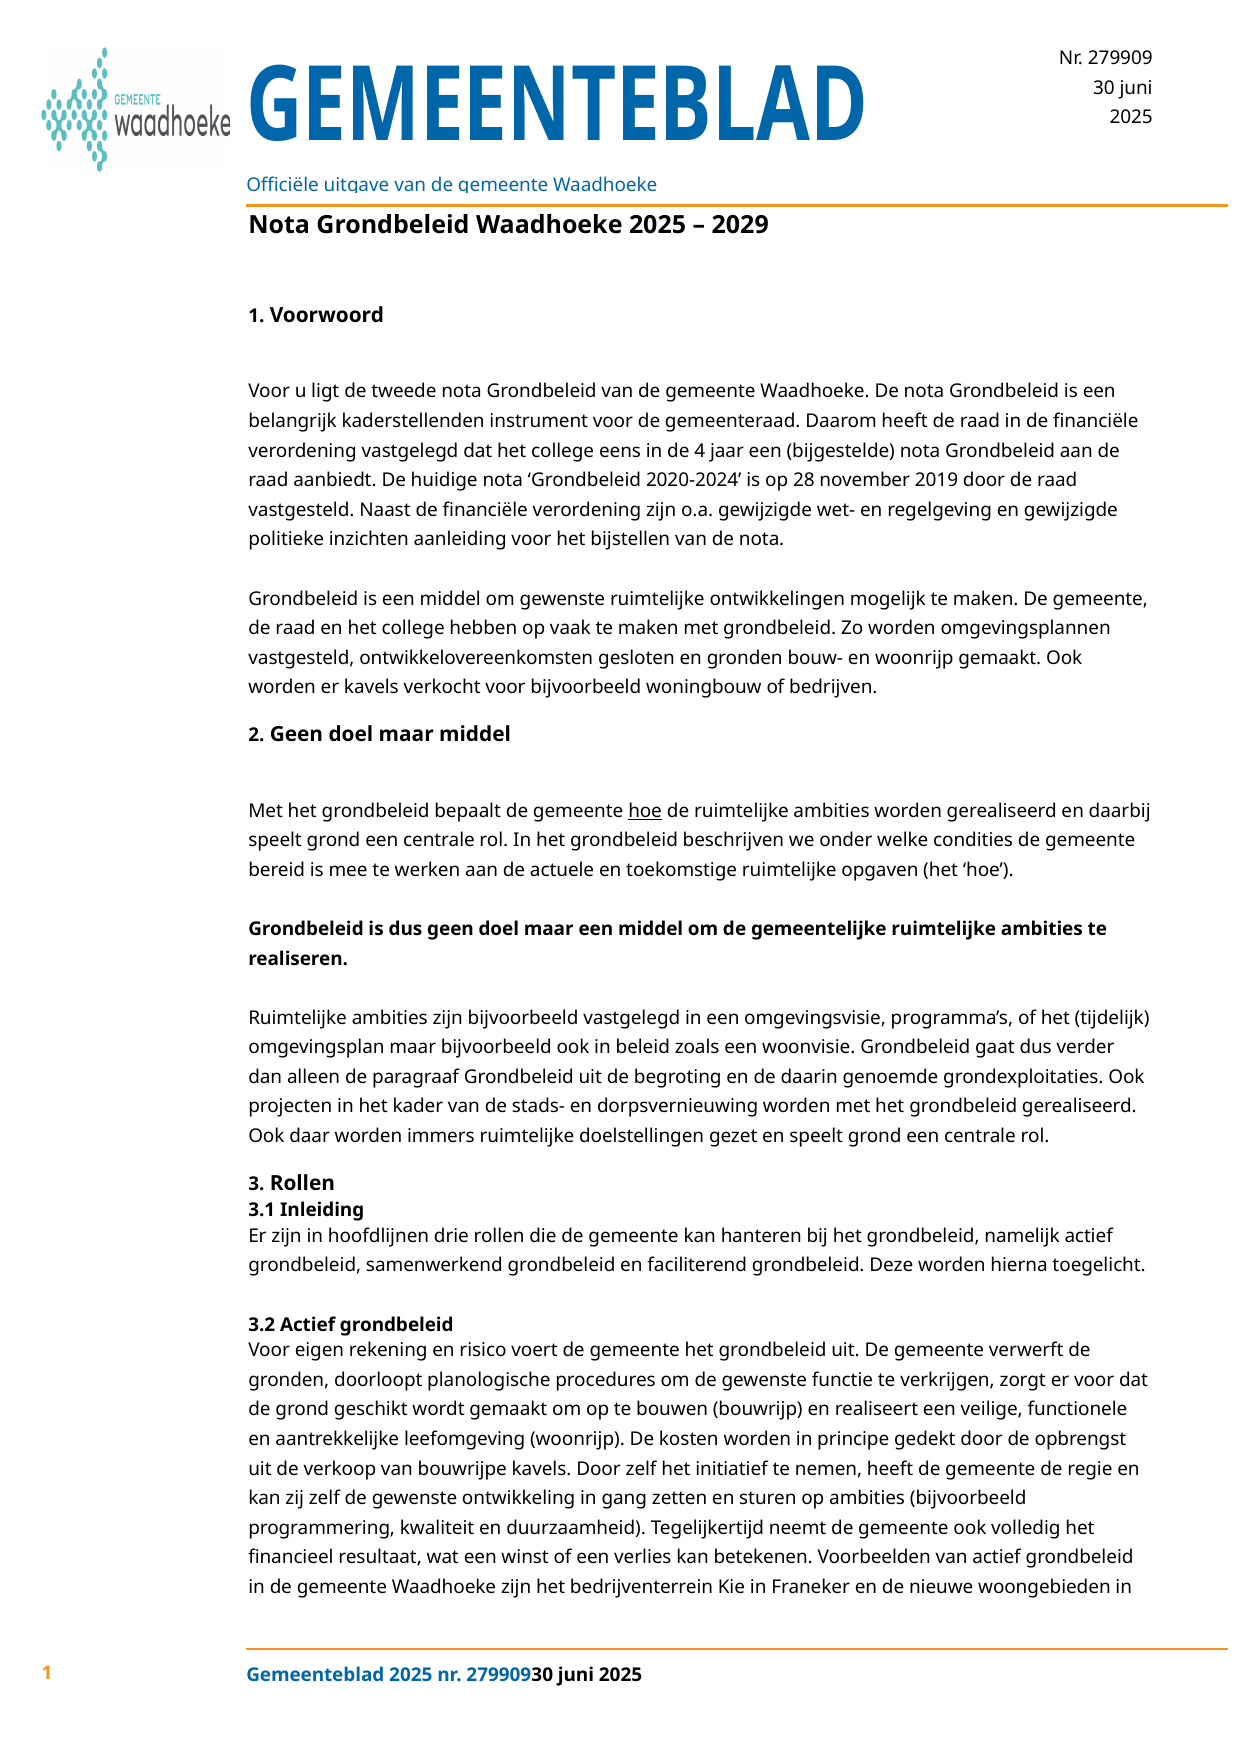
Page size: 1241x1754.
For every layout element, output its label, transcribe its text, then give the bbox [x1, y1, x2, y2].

text Ruimtelijke ambities zijn bijvoorbeeld vastgelegd in een omgevingsvisie, programma’s, of het (tijdelijk) omgevingsplan maar bijvoorbeeld ook in beleid zoals een woonvisie. Grondbeleid gaat dus verder dan alleen de paragraaf Grondbeleid uit de begroting en de daarin genoemde grondexploitaties. Ook projecten in het kader van de stads- en dorpsvernieuwing worden met het grondbeleid gerealiseerd. Ook daar worden immers ruimtelijke doelstellingen gezet en speelt grond een centrale rol. [248, 1004, 1152, 1148]
text 2. Geen doel maar middel [248, 719, 1152, 747]
text Voor u ligt de tweede nota Grondbeleid van de gemeente Waadhoeke. De nota Grondbeleid is een belangrijk kaderstellenden instrument voor de gemeenteraad. Daarom heeft de raad in de financiële verordening vastgelegd dat het college eens in de 4 jaar een (bijgestelde) nota Grondbeleid aan de raad aanbiedt. De huidige nota ‘Grondbeleid 2020-2024’ is op 28 november 2019 door de raad vastgesteld. Naast de financiële verordening zijn o.a. gewijzigde wet- en regelgeving en gewijzigde politieke inzichten aanleiding voor het bijstellen van de nota. [248, 378, 1152, 551]
text 1. Voorwoord [248, 300, 1152, 328]
text Er zijn in hoofdlijnen drie rollen die de gemeente kan hanteren bij het grondbeleid, namelijk actief grondbeleid, samenwerkend grondbeleid en faciliterend grondbeleid. Deze worden hierna toegelicht. [248, 1222, 1152, 1277]
text Nota Grondbeleid Waadhoeke 2025 – 2029 [248, 207, 1152, 241]
text 3.2 Actief grondbeleid [248, 1311, 1152, 1336]
text Grondbeleid is dus geen doel maar een middel om de gemeentelijke ruimtelijke ambities te realiseren. [248, 915, 1152, 970]
text Met het grondbeleid bepaalt de gemeente hoe de ruimtelijke ambities worden gerealiseerd en daarbij speelt grond een centrale rol. In het grondbeleid beschrijven we onder welke condities de gemeente bereid is mee te werken aan de actuele en toekomstige ruimtelijke opgaven (het ‘hoe’). [248, 797, 1152, 882]
text 3. Rollen [248, 1168, 1152, 1196]
picture [41, 47, 231, 172]
text Voor eigen rekening en risico voert de gemeente het grondbeleid uit. De gemeente verwerft de gronden, doorloopt planologische procedures om de gewenste functie te verkrijgen, zorgt er voor dat de grond geschikt wordt gemaakt om op te bouwen (bouwrijp) en realiseert een veilige, functionele en aantrekkelijke leefomgeving (woonrijp). De kosten worden in principe gedekt door de opbrengst uit de verkoop van bouwrijpe kavels. Door zelf het initiatief te nemen, heeft de gemeente de regie en kan zij zelf de gewenste ontwikkeling in gang zetten en sturen op ambities (bijvoorbeeld programmering, kwaliteit en duurzaamheid). Tegelijkertijd neemt de gemeente ook volledig het financieel resultaat, wat een winst of een verlies kan betekenen. Voorbeelden van actief grondbeleid in de gemeente Waadhoeke zijn het bedrijventerrein Kie in Franeker en de nieuwe woongebieden in [248, 1336, 1152, 1599]
text Grondbeleid is een middel om gewenste ruimtelijke ontwikkelingen mogelijk te maken. De gemeente, de raad en het college hebben op vaak te maken met grondbeleid. Zo worden omgevingsplannen vastgesteld, ontwikkelovereenkomsten gesloten en gronden bouw- en woonrijp gemaakt. Ook worden er kavels verkocht voor bijvoorbeeld woningbouw of bedrijven. [248, 585, 1152, 699]
text 3.1 Inleiding [248, 1196, 1152, 1222]
